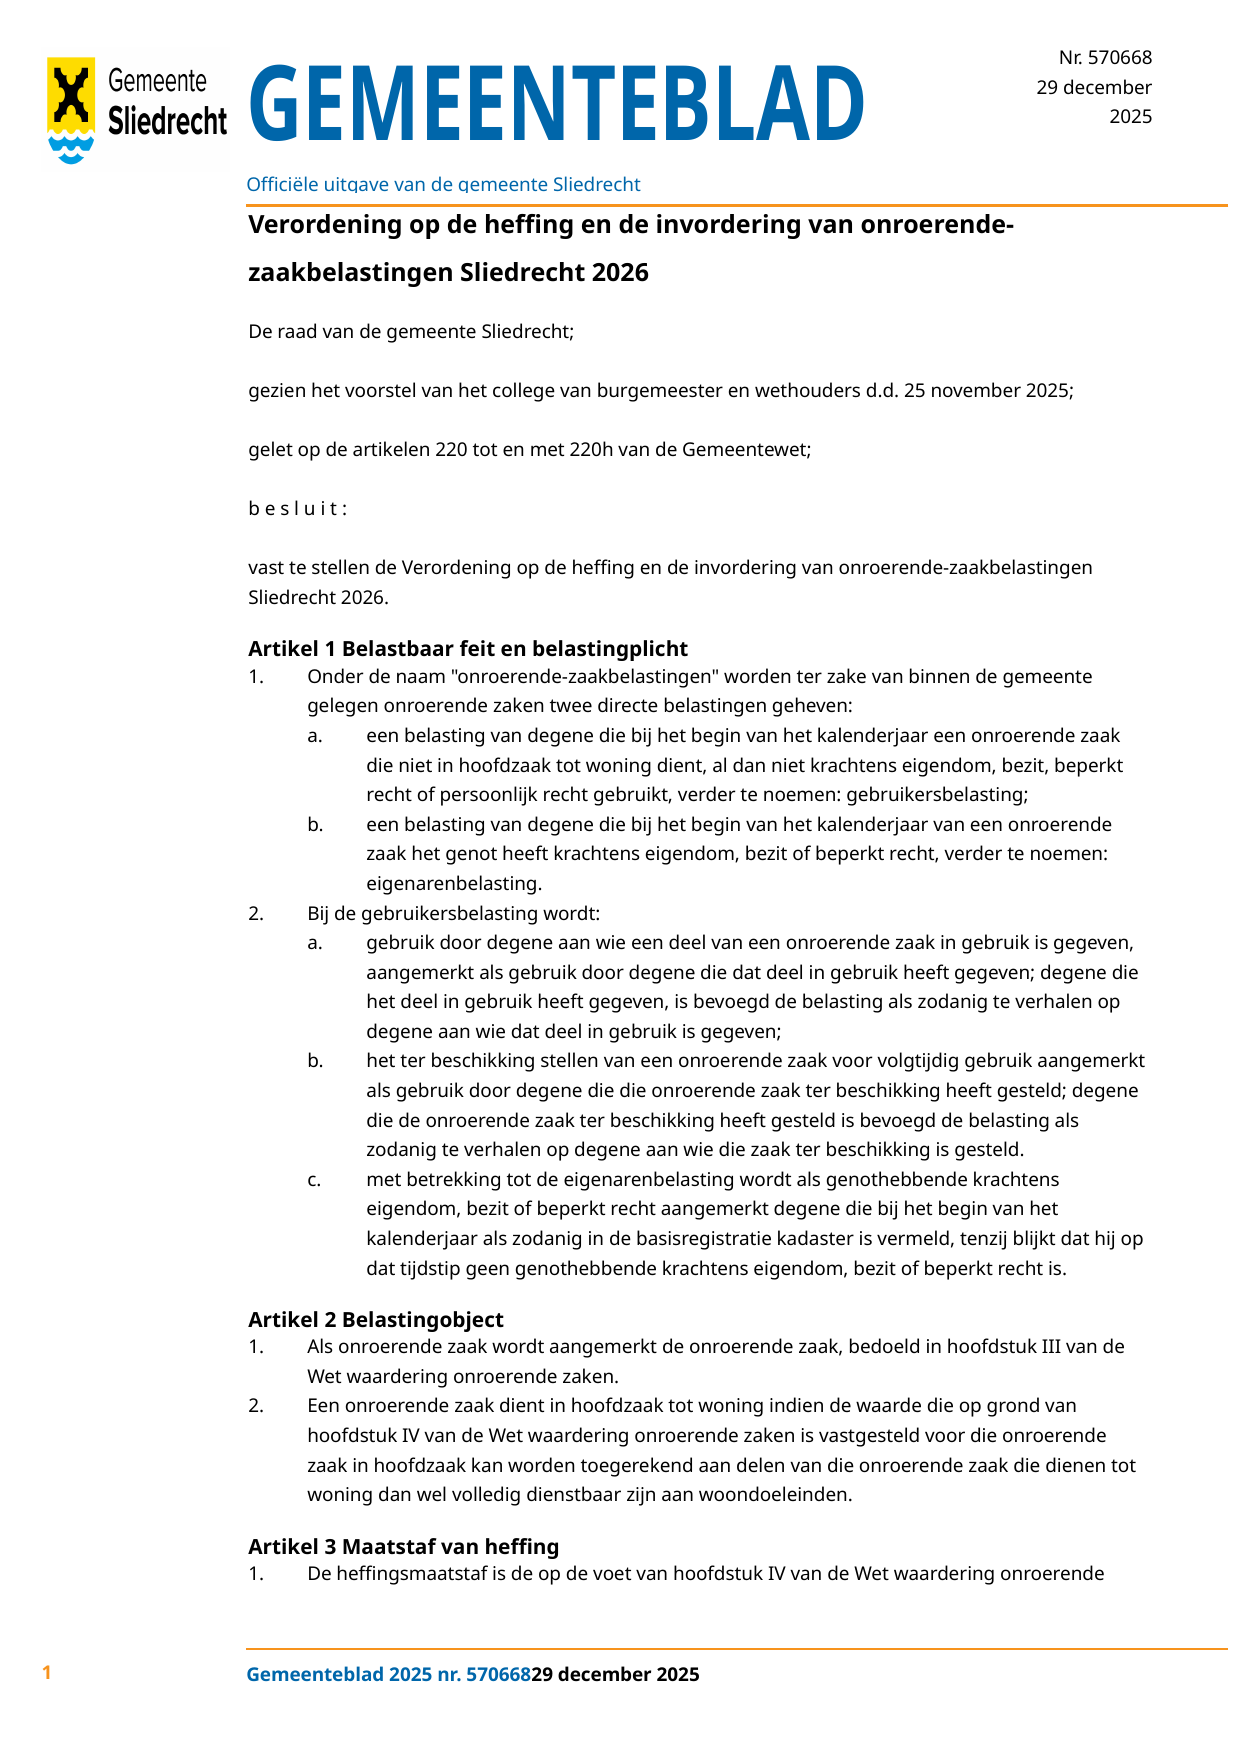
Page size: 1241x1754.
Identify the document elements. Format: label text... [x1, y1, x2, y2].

list gebruik door degene aan wie een deel van een onroerende zaak in gebruik is gegeven, aangemerkt als gebruik door degene die dat deel in gebruik heeft gegeven; degene die het deel in gebruik heeft gegeven, is bevoegd de belasting als zodanig te verhalen op degene aan wie dat deel in gebruik is gegeven; [307, 929, 1152, 1044]
list Bij de gebruikersbelasting wordt: [248, 900, 1152, 925]
text b e s l u i t : [248, 495, 1152, 521]
picture [41, 47, 231, 172]
list met betrekking tot de eigenarenbelasting wordt als genothebbende krachtens eigendom, bezit of beperkt recht aangemerkt degene die bij het begin van het kalenderjaar als zodanig in de basisregistratie kadaster is vermeld, tenzij blijkt dat hij op dat tijdstip geen genothebbende krachtens eigendom, bezit of beperkt recht is. [307, 1166, 1152, 1280]
list Onder de naam "onroerende-zaakbelastingen" worden ter zake van binnen de gemeente gelegen onroerende zaken twee directe belastingen geheven: [248, 663, 1152, 718]
text Verordening op de heffing en de invordering van onroerende-zaakbelastingen Sliedrecht 2026 [248, 207, 1152, 288]
text Artikel 3 Maatstaf van heffing [248, 1532, 1152, 1560]
list Als onroerende zaak wordt aangemerkt de onroerende zaak, bedoeld in hoofdstuk III van de Wet waardering onroerende zaken. [248, 1333, 1152, 1389]
text Artikel 1 Belastbaar feit en belastingplicht [248, 634, 1152, 663]
text gelet op de artikelen 220 tot en met 220h van de Gemeentewet; [248, 436, 1152, 462]
text gezien het voorstel van het college van burgemeester en wethouders d.d. 25 november 2025; [248, 377, 1152, 403]
list Een onroerende zaak dient in hoofdzaak tot woning indien de waarde die op grond van hoofdstuk IV van de Wet waardering onroerende zaken is vastgesteld voor die onroerende zaak in hoofdzaak kan worden toegerekend aan delen van die onroerende zaak die dienen tot woning dan wel volledig dienstbaar zijn aan woondoeleinden. [248, 1393, 1152, 1507]
text Artikel 2 Belastingobject [248, 1305, 1152, 1333]
list De heffingsmaatstaf is de op de voet van hoofdstuk IV van de Wet waardering onroerende [248, 1560, 1152, 1586]
list een belasting van degene die bij het begin van het kalenderjaar een onroerende zaak die niet in hoofdzaak tot woning dient, al dan niet krachtens eigendom, bezit, beperkt recht of persoonlijk recht gebruikt, verder te noemen: gebruikersbelasting; [307, 722, 1152, 807]
list een belasting van degene die bij het begin van het kalenderjaar van een onroerende zaak het genot heeft krachtens eigendom, bezit of beperkt recht, verder te noemen: eigenarenbelasting. [307, 811, 1152, 896]
text vast te stellen de Verordening op de heffing en de invordering van onroerende-zaakbelastingen Sliedrecht 2026. [248, 554, 1152, 610]
text De raad van de gemeente Sliedrecht; [248, 318, 1152, 344]
list het ter beschikking stellen van een onroerende zaak voor volgtijdig gebruik aangemerkt als gebruik door degene die die onroerende zaak ter beschikking heeft gesteld; degene die de onroerende zaak ter beschikking heeft gesteld is bevoegd de belasting als zodanig te verhalen op degene aan wie die zaak ter beschikking is gesteld. [307, 1048, 1152, 1162]
